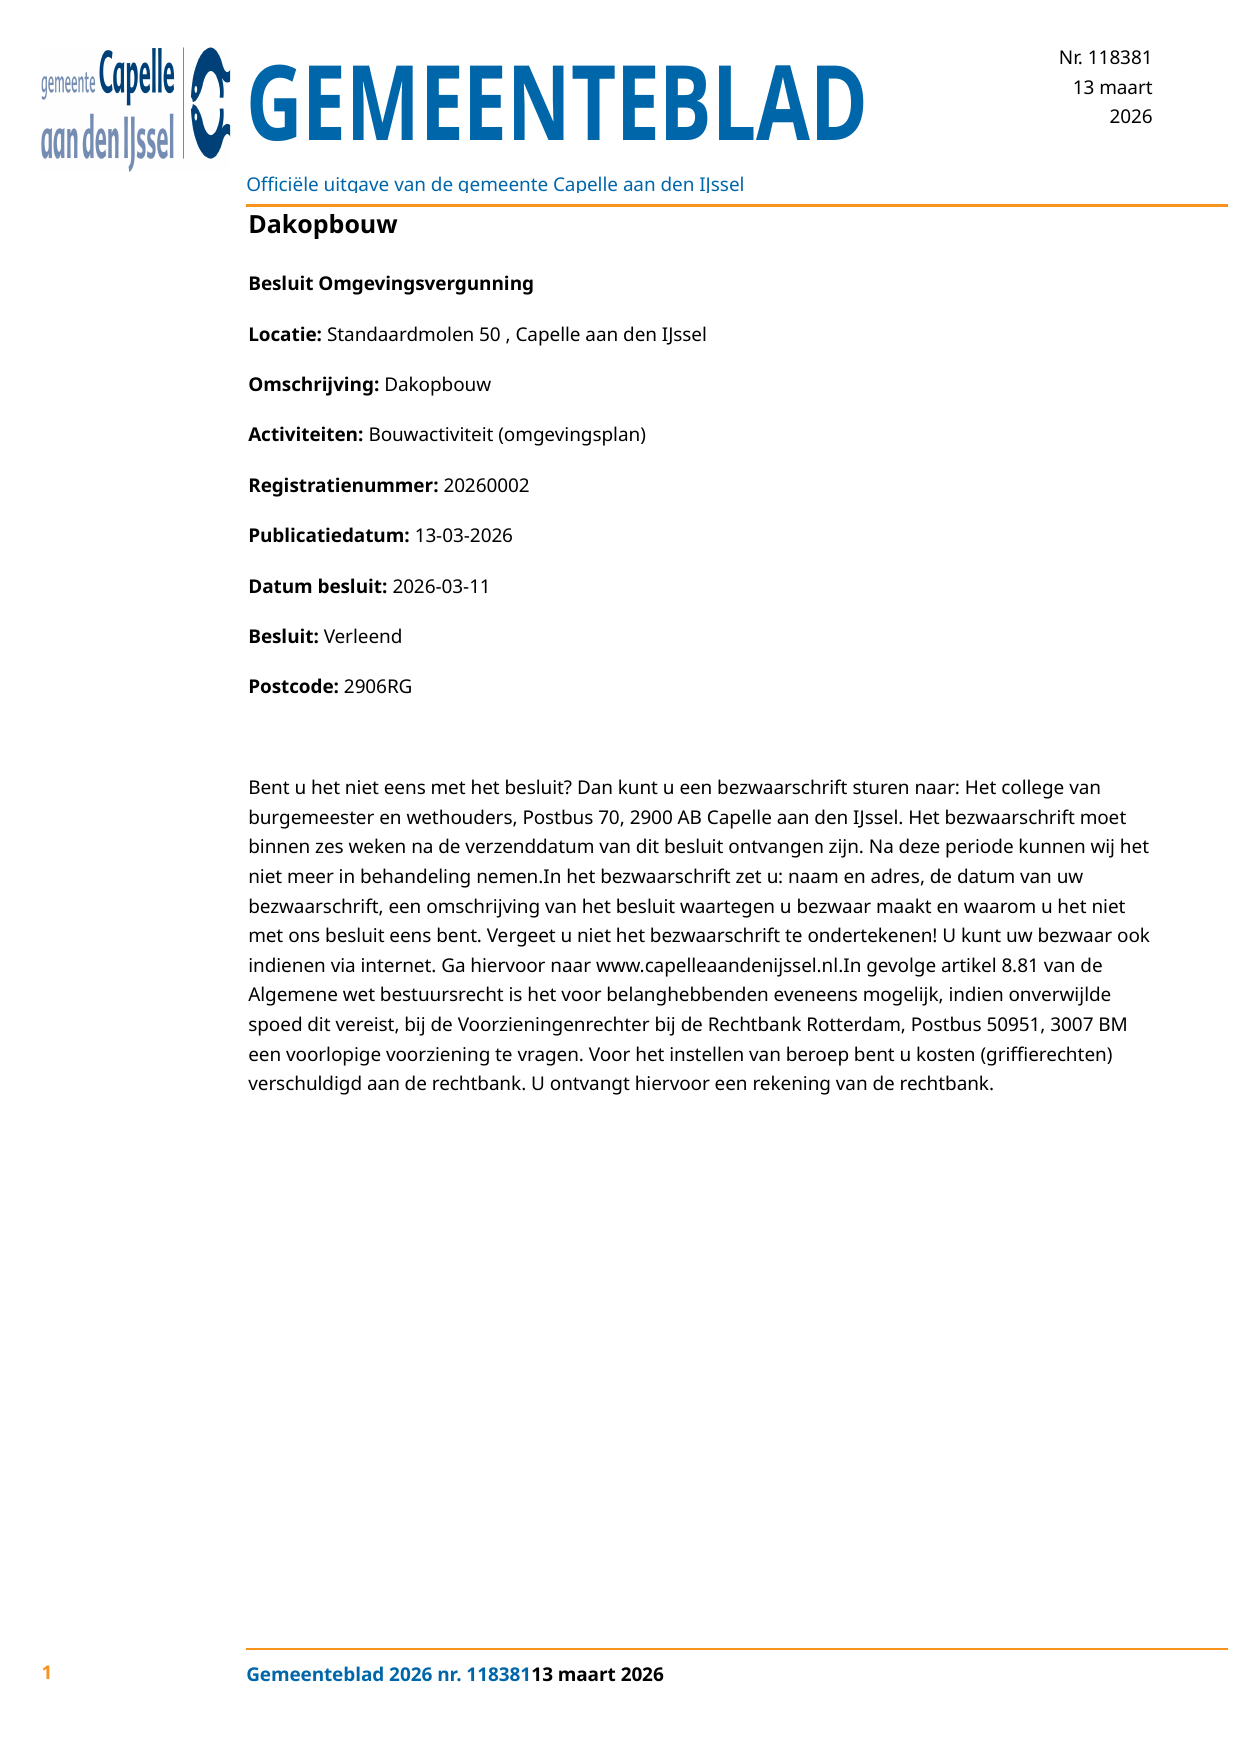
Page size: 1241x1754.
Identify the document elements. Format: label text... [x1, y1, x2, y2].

picture [41, 47, 231, 172]
text Besluit Omgevingsvergunning [248, 270, 1152, 296]
text Bent u het niet eens met het besluit? Dan kunt u een bezwaarschrift sturen naar: Het college van burgemeester en wethouders, Postbus 70, 2900 AB Capelle aan den IJssel. Het bezwaarschrift moet binnen zes weken na de verzenddatum van dit besluit ontvangen zijn. Na deze periode kunnen wij het niet meer in behandeling nemen.In het bezwaarschrift zet u: naam en adres, de datum van uw bezwaarschrift, een omschrijving van het besluit waartegen u bezwaar maakt en waarom u het niet met ons besluit eens bent. Vergeet u niet het bezwaarschrift te ondertekenen! U kunt uw bezwaar ook indienen via internet. Ga hiervoor naar www.capelleaandenijssel.nl.In gevolge artikel 8.81 van de Algemene wet bestuursrecht is het voor belanghebbenden eveneens mogelijk, indien onverwijlde spoed dit vereist, bij de Voorzieningenrechter bij de Rechtbank Rotterdam, Postbus 50951, 3007 BM een voorlopige voorziening te vragen. Voor het instellen van beroep bent u kosten (griffierechten) verschuldigd aan de rechtbank. U ontvangt hiervoor een rekening van de rechtbank. [248, 774, 1152, 1096]
text Besluit: Verleend [248, 623, 1152, 649]
text Datum besluit: 2026-03-11 [248, 573, 1152, 598]
text Dakopbouw [248, 207, 1152, 241]
text Locatie: Standaardmolen 50 , Capelle aan den IJssel [248, 321, 1152, 346]
text Publicatiedatum: 13-03-2026 [248, 522, 1152, 548]
text Postcode: 2906RG [248, 674, 1152, 699]
text Omschrijving: Dakopbouw [248, 371, 1152, 397]
text Activiteiten: Bouwactiviteit (omgevingsplan) [248, 422, 1152, 447]
text Registratienummer: 20260002 [248, 472, 1152, 498]
